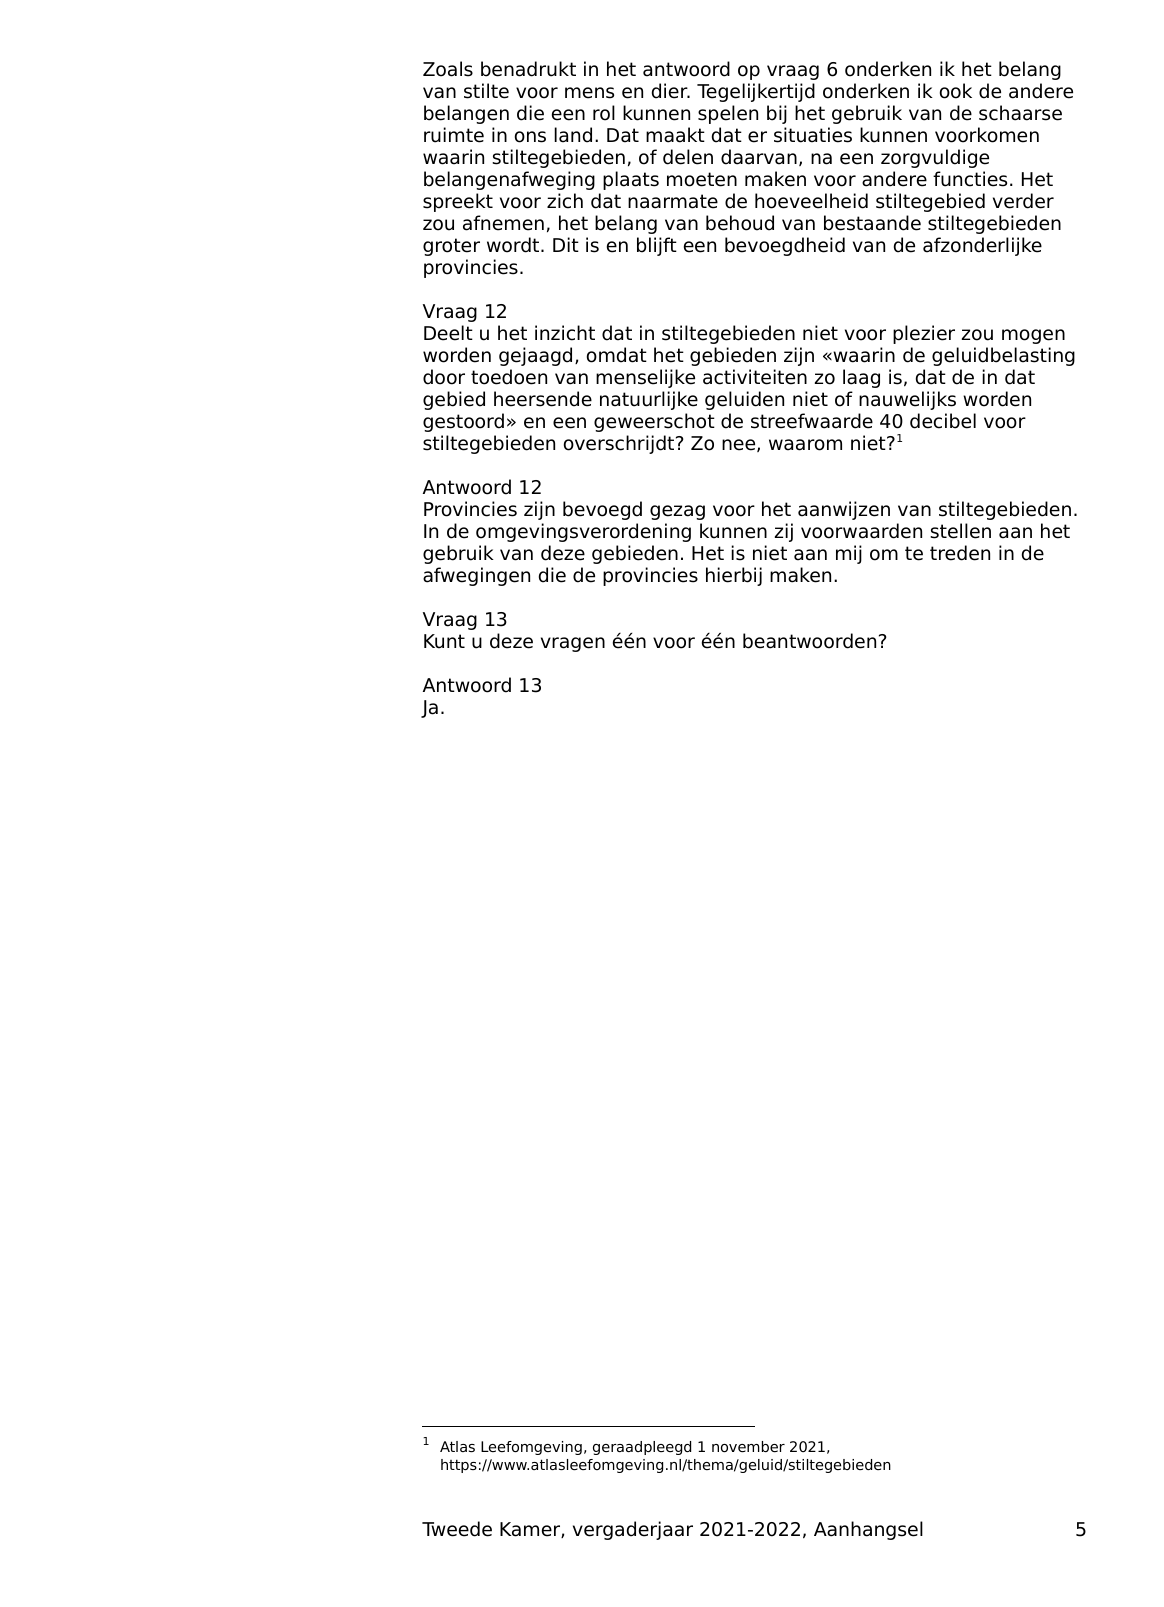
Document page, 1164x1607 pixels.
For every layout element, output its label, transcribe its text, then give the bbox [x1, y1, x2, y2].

text Kunt u deze vragen één voor één beantwoorden? [422, 631, 1087, 653]
text Zoals benadrukt in het antwoord op vraag 6 onderken ik het belang van stilte voor mens en dier. Tegelijkertijd onderken ik ook de andere belangen die een rol kunnen spelen bij het gebruik van de schaarse ruimte in ons land. Dat maakt dat er situaties kunnen voorkomen waarin stiltegebieden, of delen daarvan, na een zorgvuldige belangenafweging plaats moeten maken voor andere functies. Het spreekt voor zich dat naarmate de hoeveelheid stiltegebied verder zou afnemen, het belang van behoud van bestaande stiltegebieden groter wordt. Dit is en blijft een bevoegdheid van de afzonderlijke provincies. [422, 59, 1087, 279]
text Vraag 12 [422, 301, 1087, 323]
text Antwoord 12 [422, 477, 1087, 499]
text Antwoord 13 [422, 675, 1087, 697]
text Ja. [422, 697, 1087, 719]
text Provincies zijn bevoegd gezag voor het aanwijzen van stiltegebieden. In de omgevingsverordening kunnen zij voorwaarden stellen aan het gebruik van deze gebieden. Het is niet aan mij om te treden in de afwegingen die de provincies hierbij maken. [422, 499, 1087, 587]
text Vraag 13 [422, 609, 1087, 631]
text Atlas Leefomgeving, geraadpleegd 1 november 2021, https://www.atlasleefomgeving.nl/thema/geluid/stiltegebieden [422, 1435, 1087, 1474]
text Deelt u het inzicht dat in stiltegebieden niet voor plezier zou mogen worden gejaagd, omdat het gebieden zijn «waarin de geluidbelasting door toedoen van menselijke activiteiten zo laag is, dat de in dat gebied heersende natuurlijke geluiden niet of nauwelijks worden gestoord» en een geweerschot de streefwaarde 40 decibel voor stiltegebieden overschrijdt? Zo nee, waarom niet? [422, 323, 1087, 455]
